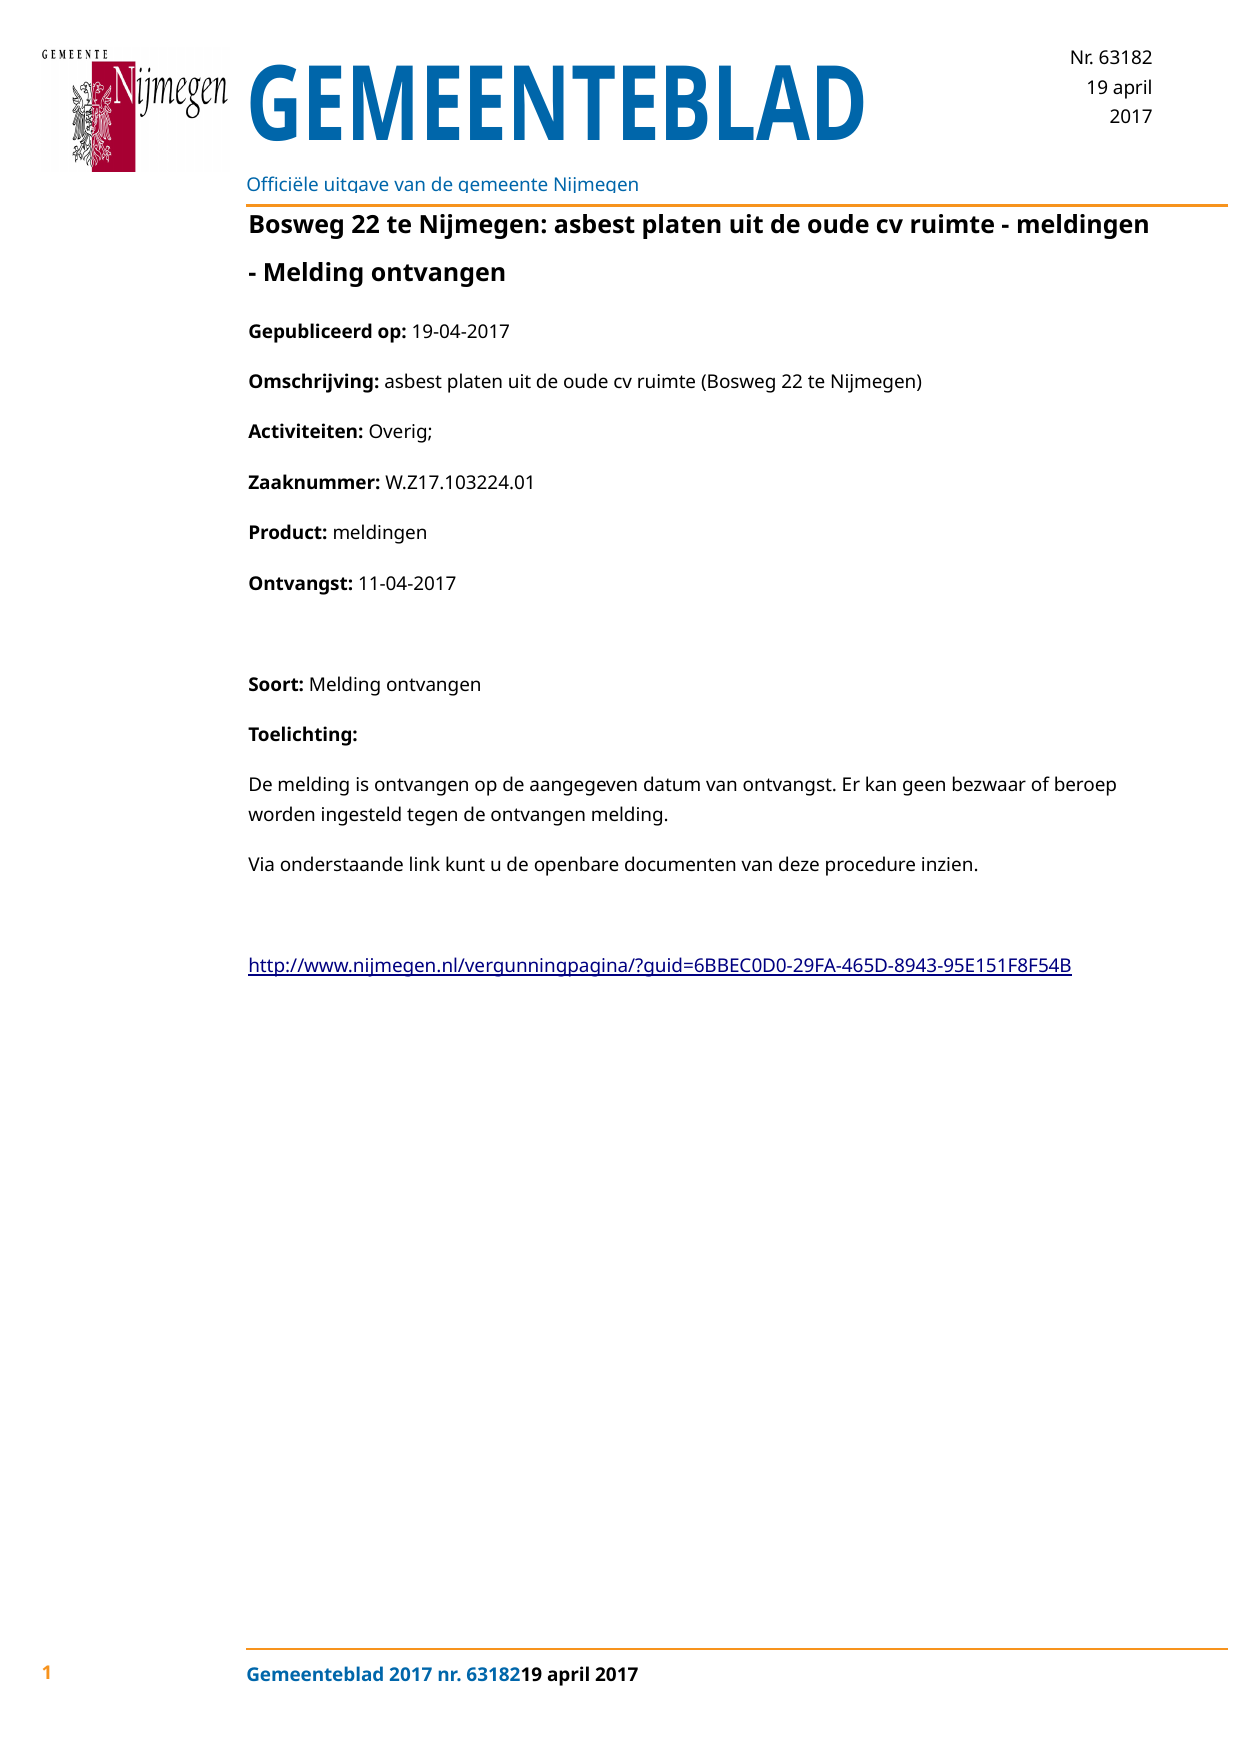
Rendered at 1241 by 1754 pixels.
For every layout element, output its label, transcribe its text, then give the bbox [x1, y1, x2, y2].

text Product: meldingen [248, 519, 1152, 545]
text De melding is ontvangen op de aangegeven datum van ontvangst. Er kan geen bezwaar of beroep worden ingesteld tegen de ontvangen melding. [248, 772, 1152, 827]
text Ontvangst: 11-04-2017 [248, 570, 1152, 596]
text Activiteiten: Overig; [248, 419, 1152, 444]
text Omschrijving: asbest platen uit de oude cv ruimte (Bosweg 22 te Nijmegen) [248, 368, 1152, 394]
text http://www.nijmegen.nl/vergunningpagina/?guid=6BBEC0D0-29FA-465D-8943-95E151F8F54B [248, 952, 1152, 978]
picture [41, 47, 231, 172]
text Bosweg 22 te Nijmegen: asbest platen uit de oude cv ruimte - meldingen - Melding ontvangen [248, 207, 1152, 288]
text Toelichting: [248, 721, 1152, 747]
text Gepubliceerd op: 19-04-2017 [248, 318, 1152, 344]
text Zaaknummer: W.Z17.103224.01 [248, 469, 1152, 495]
text Via onderstaande link kunt u de openbare documenten van deze procedure inzien. [248, 852, 1152, 877]
text Soort: Melding ontvangen [248, 671, 1152, 697]
